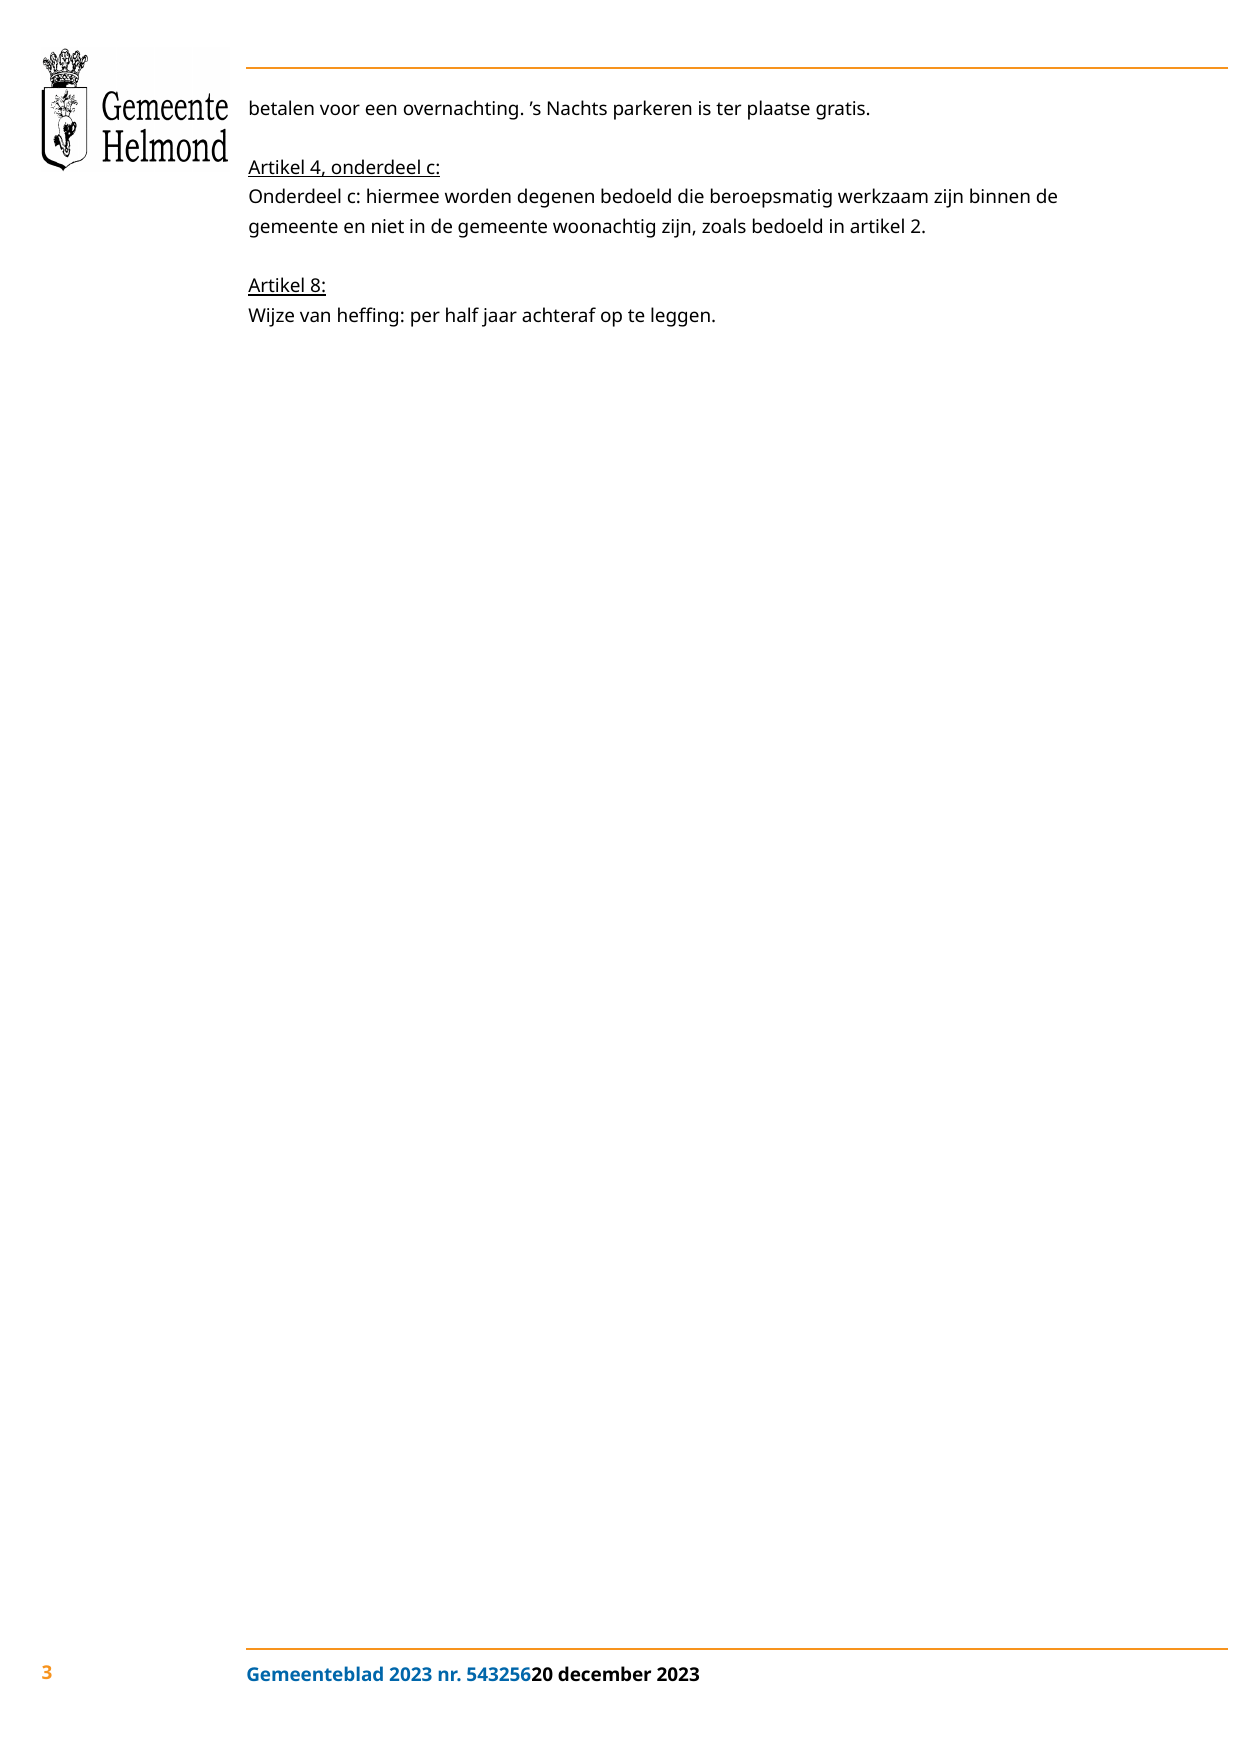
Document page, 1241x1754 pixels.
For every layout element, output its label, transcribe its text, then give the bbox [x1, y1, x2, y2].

text betalen voor een overnachting. ’s Nachts parkeren is ter plaatse gratis. [248, 95, 1152, 121]
text Wijze van heffing: per half jaar achteraf op te leggen. [248, 302, 1152, 328]
text Onderdeel c: hiermee worden degenen bedoeld die beroepsmatig werkzaam zijn binnen de gemeente en niet in de gemeente woonachtig zijn, zoals bedoeld in artikel 2. [248, 183, 1152, 239]
text Artikel 4, onderdeel c: [248, 154, 1152, 180]
text Artikel 8: [248, 272, 1152, 298]
picture [41, 47, 231, 172]
